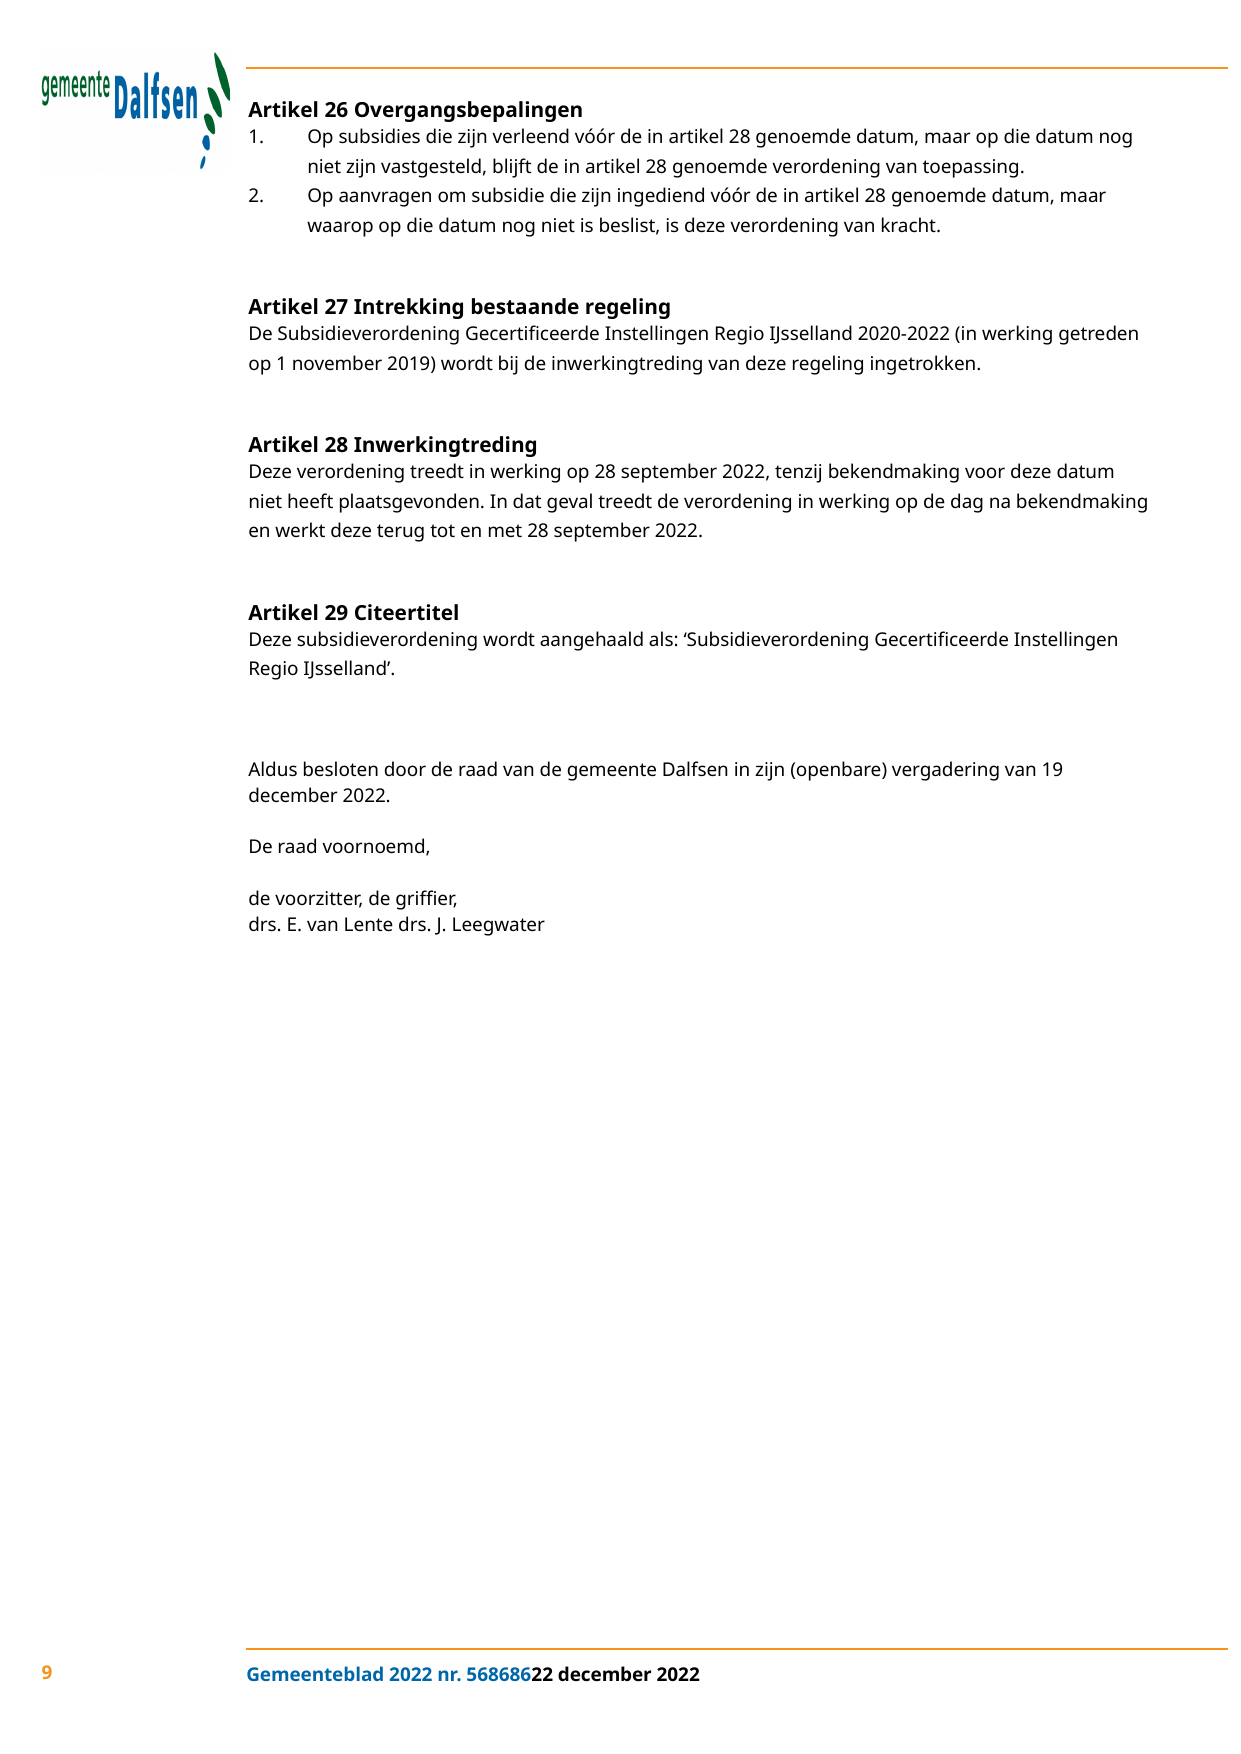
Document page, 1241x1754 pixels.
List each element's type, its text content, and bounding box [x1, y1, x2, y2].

text Deze subsidieverordening wordt aangehaald als: ‘Subsidieverordening Gecertificeerde Instellingen Regio IJsselland’. [248, 626, 1152, 681]
text Artikel 26 Overgangsbepalingen [248, 95, 1152, 123]
text Deze verordening treedt in werking op 28 september 2022, tenzij bekendmaking voor deze datum niet heeft plaatsgevonden. In dat geval treedt de verordening in werking op de dag na bekendmaking en werkt deze terug tot en met 28 september 2022. [248, 458, 1152, 543]
text Artikel 27 Intrekking bestaande regeling [248, 292, 1152, 320]
text drs. E. van Lente drs. J. Leegwater [248, 911, 1152, 937]
text Artikel 29 Citeertitel [248, 598, 1152, 626]
list Op aanvragen om subsidie die zijn ingediend vóór de in artikel 28 genoemde datum, maar waarop op die datum nog niet is beslist, is deze verordening van kracht. [248, 182, 1152, 238]
picture [41, 47, 231, 172]
text De Subsidieverordening Gecertificeerde Instellingen Regio IJsselland 2020-2022 (in werking getreden op 1 november 2019) wordt bij de inwerkingtreding van deze regeling ingetrokken. [248, 320, 1152, 376]
text De raad voornoemd, [248, 834, 1152, 859]
text Artikel 28 Inwerkingtreding [248, 430, 1152, 458]
text Aldus besloten door de raad van de gemeente Dalfsen in zijn (openbare) vergadering van 19 december 2022. [248, 757, 1152, 808]
text de voorzitter, de griffier, [248, 885, 1152, 911]
list Op subsidies die zijn verleend vóór de in artikel 28 genoemde datum, maar op die datum nog niet zijn vastgesteld, blijft de in artikel 28 genoemde verordening van toepassing. [248, 123, 1152, 178]
